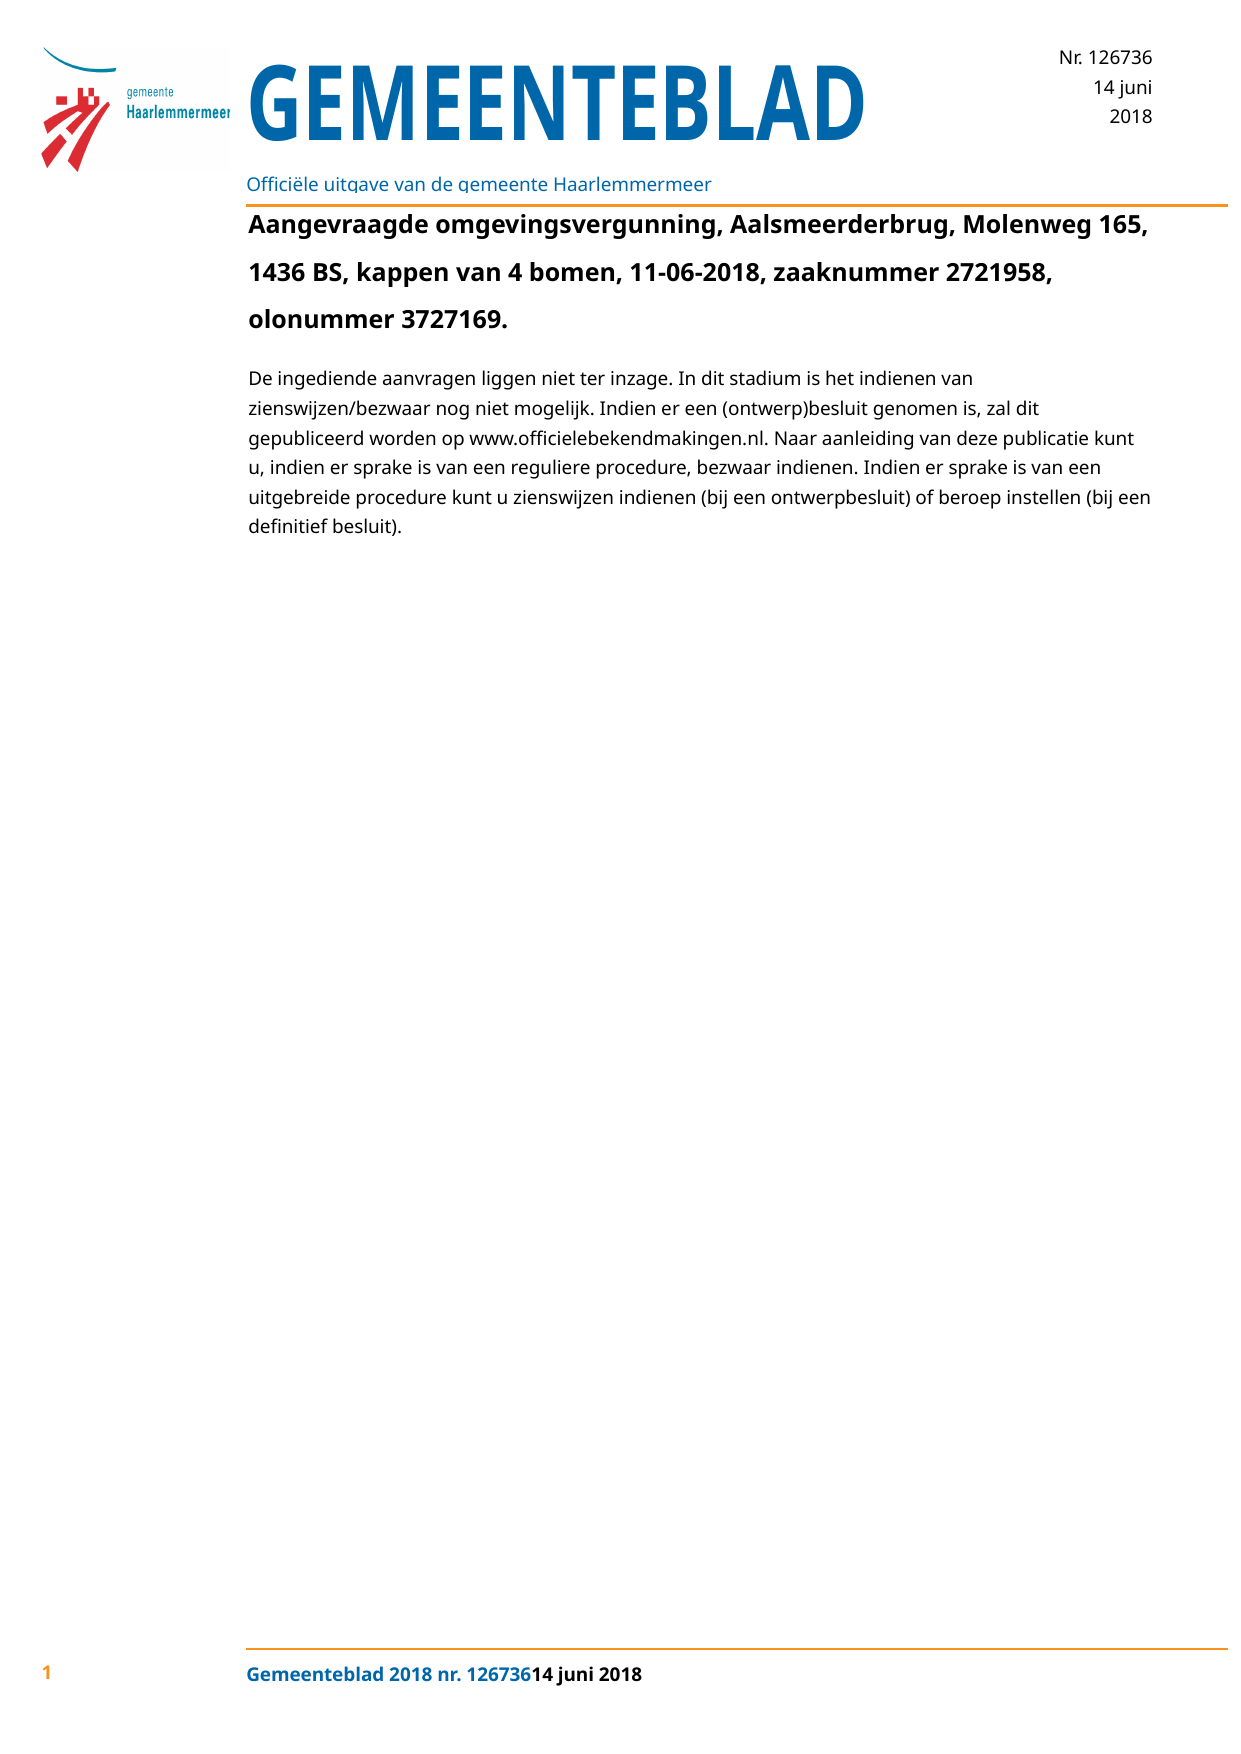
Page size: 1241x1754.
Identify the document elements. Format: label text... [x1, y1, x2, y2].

text Aangevraagde omgevingsvergunning, Aalsmeerderbrug, Molenweg 165, 1436 BS, kappen van 4 bomen, 11-06-2018, zaaknummer 2721958, olonummer 3727169. [248, 207, 1152, 336]
text De ingediende aanvragen liggen niet ter inzage. In dit stadium is het indienen van zienswijzen/bezwaar nog niet mogelijk. Indien er een (ontwerp)besluit genomen is, zal dit gepubliceerd worden op www.officielebekendmakingen.nl. Naar aanleiding van deze publicatie kunt u, indien er sprake is van een reguliere procedure, bezwaar indienen. Indien er sprake is van een uitgebreide procedure kunt u zienswijzen indienen (bij een ontwerpbesluit) of beroep instellen (bij een definitief besluit). [248, 366, 1152, 539]
picture [41, 47, 231, 172]
